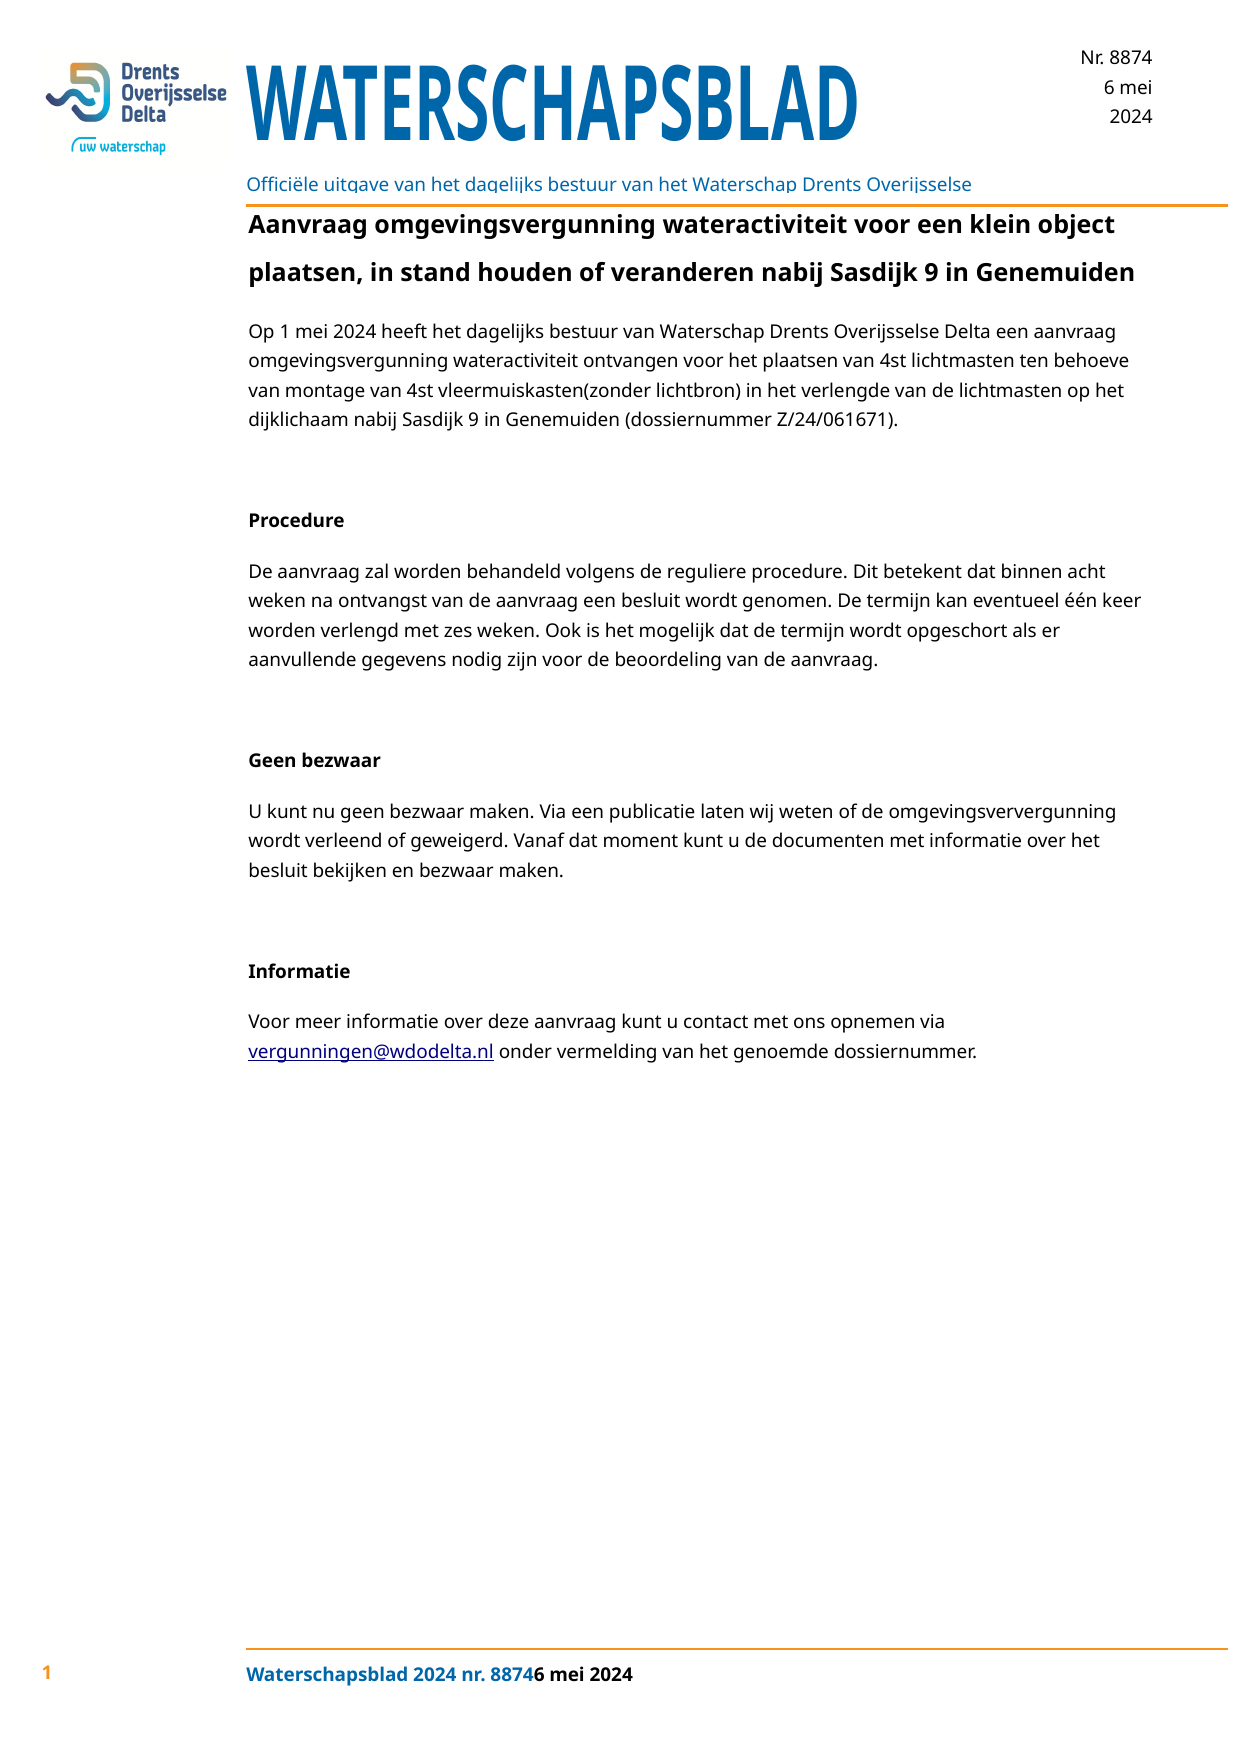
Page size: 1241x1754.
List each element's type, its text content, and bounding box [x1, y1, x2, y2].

text Informatie [248, 958, 1152, 984]
text Voor meer informatie over deze aanvraag kunt u contact met ons opnemen via vergunningen@wdodelta.nl onder vermelding van het genoemde dossiernummer. [248, 1008, 1152, 1064]
text De aanvraag zal worden behandeld volgens de reguliere procedure. Dit betekent dat binnen acht weken na ontvangst van de aanvraag een besluit wordt genomen. De termijn kan eventueel één keer worden verlengd met zes weken. Ook is het mogelijk dat de termijn wordt opgeschort als er aanvullende gegevens nodig zijn voor de beoordeling van de aanvraag. [248, 558, 1152, 672]
text Procedure [248, 507, 1152, 533]
text U kunt nu geen bezwaar maken. Via een publicatie laten wij weten of de omgevingsververgunning wordt verleend of geweigerd. Vanaf dat moment kunt u de documenten met informatie over het besluit bekijken en bezwaar maken. [248, 798, 1152, 883]
text Aanvraag omgevingsvergunning wateractiviteit voor een klein object plaatsen, in stand houden of veranderen nabij Sasdijk 9 in Genemuiden [248, 207, 1152, 288]
text Geen bezwaar [248, 747, 1152, 773]
picture [41, 47, 231, 172]
text Op 1 mei 2024 heeft het dagelijks bestuur van Waterschap Drents Overijsselse Delta een aanvraag omgevingsvergunning wateractiviteit ontvangen voor het plaatsen van 4st lichtmasten ten behoeve van montage van 4st vleermuiskasten(zonder lichtbron) in het verlengde van de lichtmasten op het dijklichaam nabij Sasdijk 9 in Genemuiden (dossiernummer Z/24/061671). [248, 318, 1152, 432]
